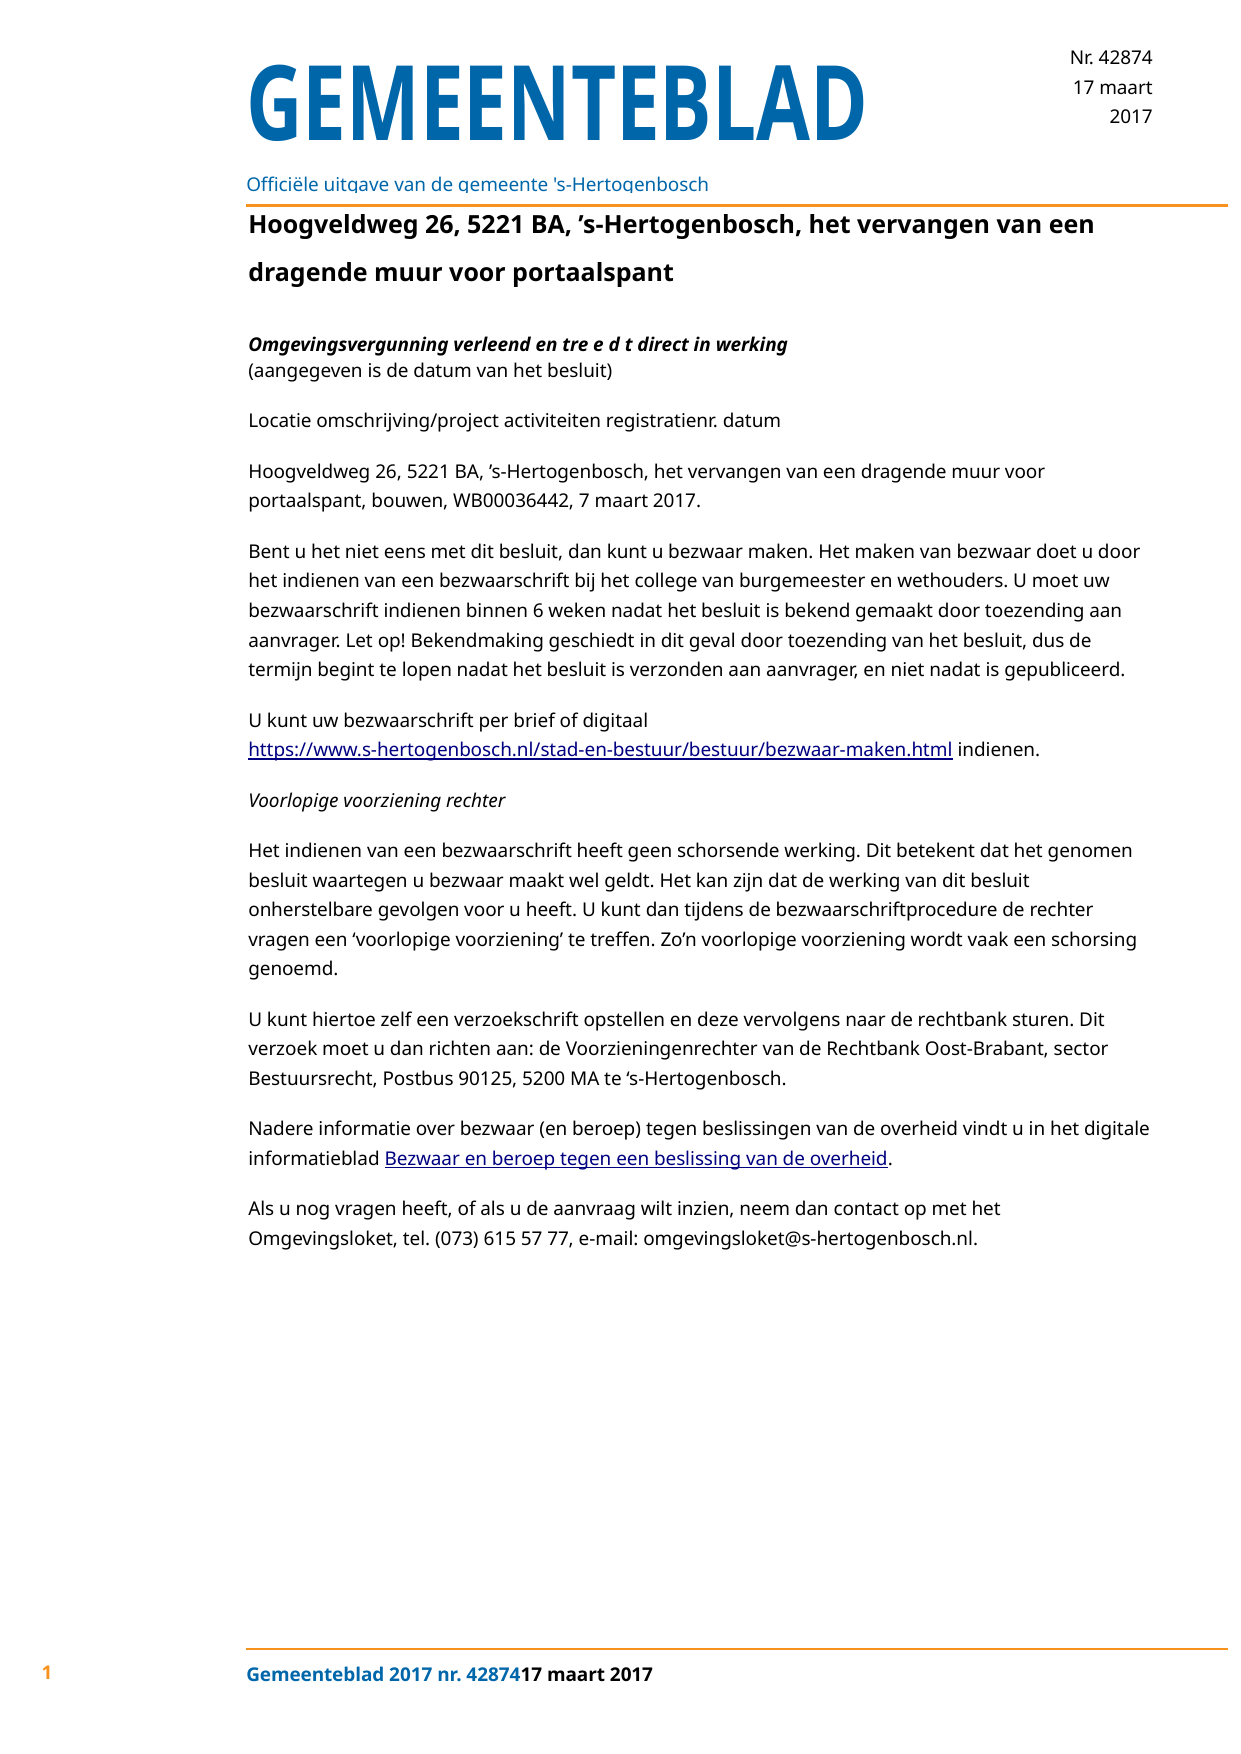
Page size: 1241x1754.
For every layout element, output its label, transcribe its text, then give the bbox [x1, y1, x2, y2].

text Hoogveldweg 26, 5221 BA, ’s-Hertogenbosch, het vervangen van een dragende muur voor portaalspant [248, 207, 1152, 288]
text Nadere informatie over bezwaar (en beroep) tegen beslissingen van de overheid vindt u in het digitale informatieblad Bezwaar en beroep tegen een beslissing van de overheid. [248, 1116, 1152, 1171]
text Het indienen van een bezwaarschrift heeft geen schorsende werking. Dit betekent dat het genomen besluit waartegen u bezwaar maakt wel geldt. Het kan zijn dat de werking van dit besluit onherstelbare gevolgen voor u heeft. U kunt dan tijdens de bezwaarschriftprocedure de rechter vragen een ‘voorlopige voorziening’ te treffen. Zo’n voorlopige voorziening wordt vaak een schorsing genoemd. [248, 837, 1152, 981]
text Bent u het niet eens met dit besluit, dan kunt u bezwaar maken. Het maken van bezwaar doet u door het indienen van een bezwaarschrift bij het college van burgemeester en wethouders. U moet uw bezwaarschrift indienen binnen 6 weken nadat het besluit is bekend gemaakt door toezending aan aanvrager. Let op! Bekendmaking geschiedt in dit geval door toezending van het besluit, dus de termijn begint te lopen nadat het besluit is verzonden aan aanvrager, en niet nadat is gepubliceerd. [248, 538, 1152, 682]
text U kunt uw bezwaarschrift per brief of digitaal https://www.s-hertogenbosch.nl/stad-en-bestuur/bestuur/bezwaar-maken.html indienen. [248, 707, 1152, 762]
text Als u nog vragen heeft, of als u de aanvraag wilt inzien, neem dan contact op met het Omgevingsloket, tel. (073) 615 57 77, e-mail: omgevingsloket@s-hertogenbosch.nl. [248, 1196, 1152, 1251]
text Locatie omschrijving/project activiteiten registratienr. datum [248, 408, 1152, 433]
text U kunt hiertoe zelf een verzoekschrift opstellen en deze vervolgens naar de rechtbank sturen. Dit verzoek moet u dan richten aan: de Voorzieningenrechter van de Rechtbank Oost-Brabant, sector Bestuursrecht, Postbus 90125, 5200 MA te ‘s-Hertogenbosch. [248, 1006, 1152, 1091]
text Voorlopige voorziening rechter [248, 787, 1152, 812]
text (aangegeven is de datum van het besluit) [248, 357, 1152, 383]
text Hoogveldweg 26, 5221 BA, ’s-Hertogenbosch, het vervangen van een dragende muur voor portaalspant, bouwen, WB00036442, 7 maart 2017. [248, 458, 1152, 513]
text Omgevingsvergunning verleend en tre e d t direct in werking [248, 331, 1152, 357]
picture [41, 47, 231, 172]
